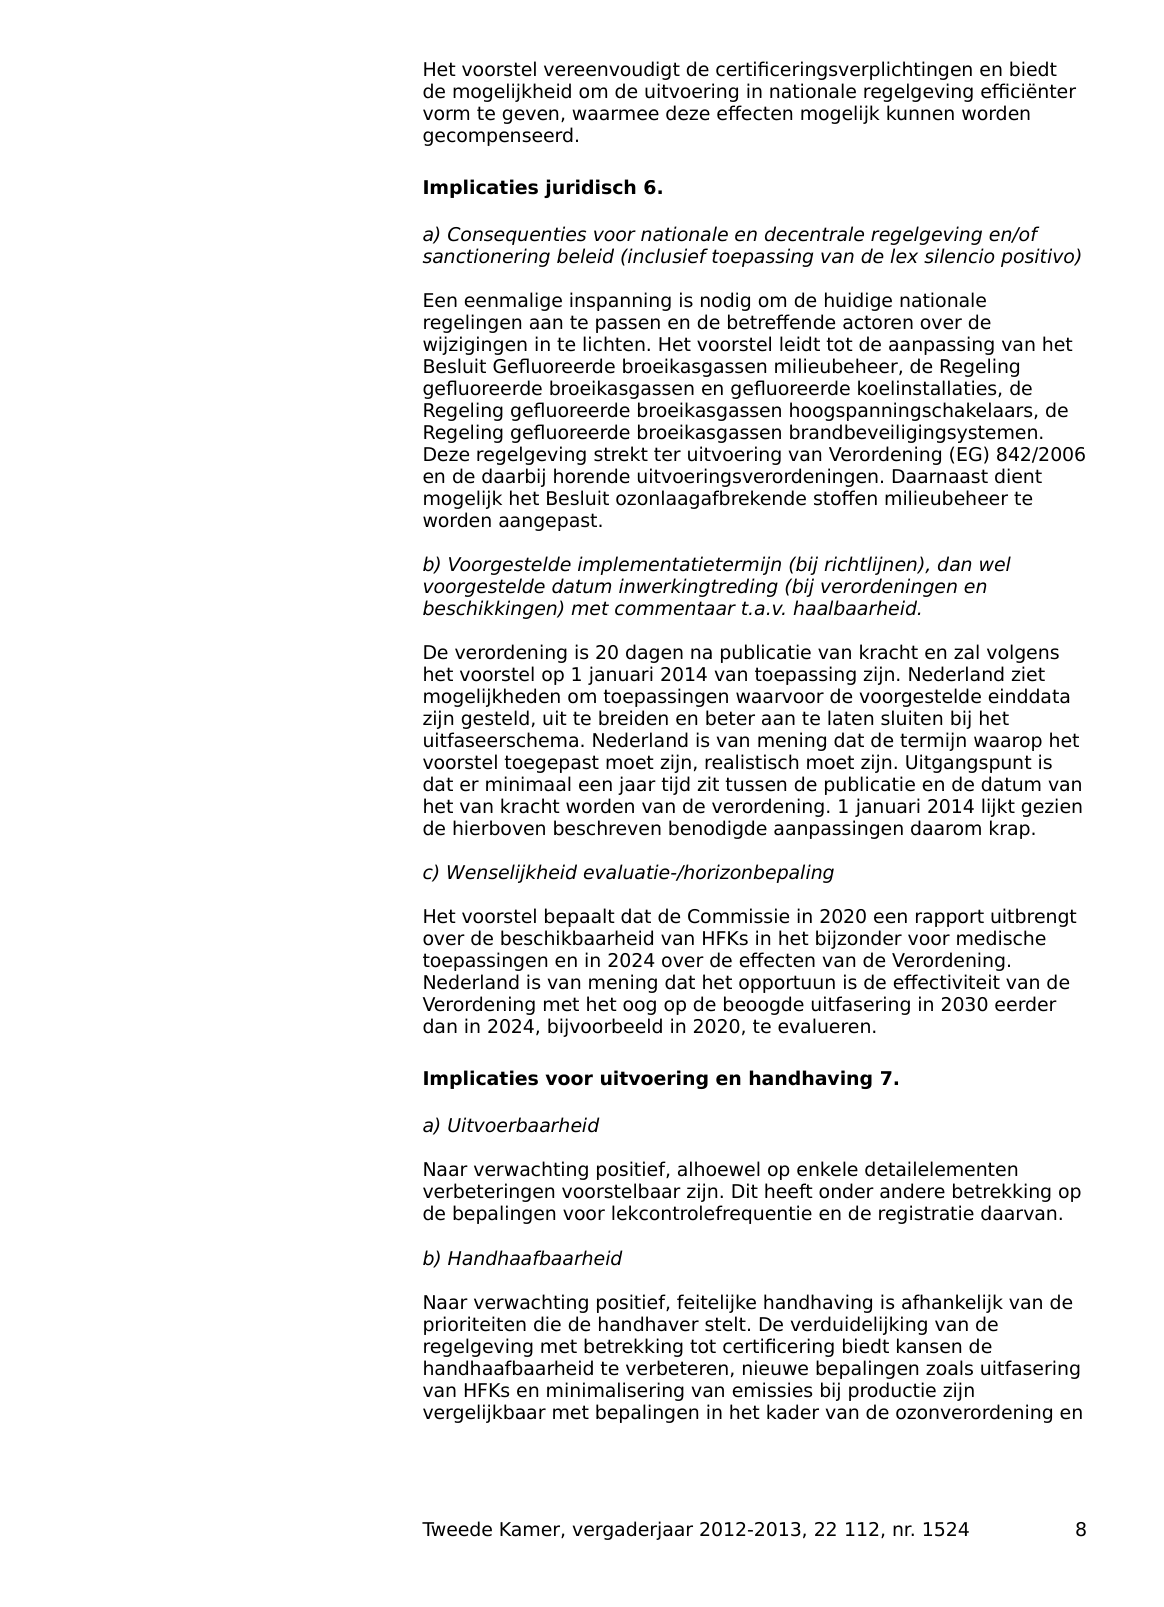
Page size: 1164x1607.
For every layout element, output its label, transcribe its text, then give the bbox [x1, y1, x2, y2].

subtitle b) Handhaafbaarheid [422, 1247, 1087, 1269]
text De verordening is 20 dagen na publicatie van kracht en zal volgens het voorstel op 1 januari 2014 van toepassing zijn. Nederland ziet mogelijkheden om toepassingen waarvoor de voorgestelde einddata zijn gesteld, uit te breiden en beter aan te laten sluiten bij het uitfaseerschema. Nederland is van mening dat de termijn waarop het voorstel toegepast moet zijn, realistisch moet zijn. Uitgangspunt is dat er minimaal een jaar tijd zit tussen de publicatie en de datum van het van kracht worden van de verordening. 1 januari 2014 lijkt gezien de hierboven beschreven benodigde aanpassingen daarom krap. [422, 642, 1087, 840]
subtitle a) Uitvoerbaarheid [422, 1115, 1087, 1137]
text Het voorstel bepaalt dat de Commissie in 2020 een rapport uitbrengt over de beschikbaarheid van HFKs in het bijzonder voor medische toepassingen en in 2024 over de effecten van de Verordening. Nederland is van mening dat het opportuun is de effectiviteit van de Verordening met het oog op de beoogde uitfasering in 2030 eerder dan in 2024, bijvoorbeeld in 2020, te evalueren. [422, 906, 1087, 1038]
subtitle Implicaties voor uitvoering en handhaving 7. [422, 1068, 1087, 1090]
text Een eenmalige inspanning is nodig om de huidige nationale regelingen aan te passen en de betreffende actoren over de wijzigingen in te lichten. Het voorstel leidt tot de aanpassing van het Besluit Gefluoreerde broeikasgassen milieubeheer, de Regeling gefluoreerde broeikasgassen en gefluoreerde koelinstallaties, de Regeling gefluoreerde broeikasgassen hoogspanningschakelaars, de Regeling gefluoreerde broeikasgassen brandbeveiligingsystemen. Deze regelgeving strekt ter uitvoering van Verordening (EG) 842/2006 en de daarbij horende uitvoeringsverordeningen. Daarnaast dient mogelijk het Besluit ozonlaagafbrekende stoffen milieubeheer te worden aangepast. [422, 290, 1087, 532]
text Het voorstel vereenvoudigt de certificeringsverplichtingen en biedt de mogelijkheid om de uitvoering in nationale regelgeving efficiënter vorm te geven, waarmee deze effecten mogelijk kunnen worden gecompenseerd. [422, 59, 1087, 147]
subtitle c) Wenselijkheid evaluatie-/horizonbepaling [422, 862, 1087, 884]
text Naar verwachting positief, feitelijke handhaving is afhankelijk van de prioriteiten die de handhaver stelt. De verduidelijking van de regelgeving met betrekking tot certificering biedt kansen de handhaafbaarheid te verbeteren, nieuwe bepalingen zoals uitfasering van HFKs en minimalisering van emissies bij productie zijn vergelijkbaar met bepalingen in het kader van de ozonverordening en [422, 1292, 1087, 1423]
subtitle a) Consequenties voor nationale en decentrale regelgeving en/of sanctionering beleid (inclusief toepassing van de lex silencio positivo) [422, 224, 1087, 268]
subtitle Implicaties juridisch 6. [422, 177, 1087, 199]
text Naar verwachting positief, alhoewel op enkele detailelementen verbeteringen voorstelbaar zijn. Dit heeft onder andere betrekking op de bepalingen voor lekcontrolefrequentie en de registratie daarvan. [422, 1159, 1087, 1225]
subtitle b) Voorgestelde implementatietermijn (bij richtlijnen), dan wel voorgestelde datum inwerkingtreding (bij verordeningen en beschikkingen) met commentaar t.a.v. haalbaarheid. [422, 554, 1087, 620]
